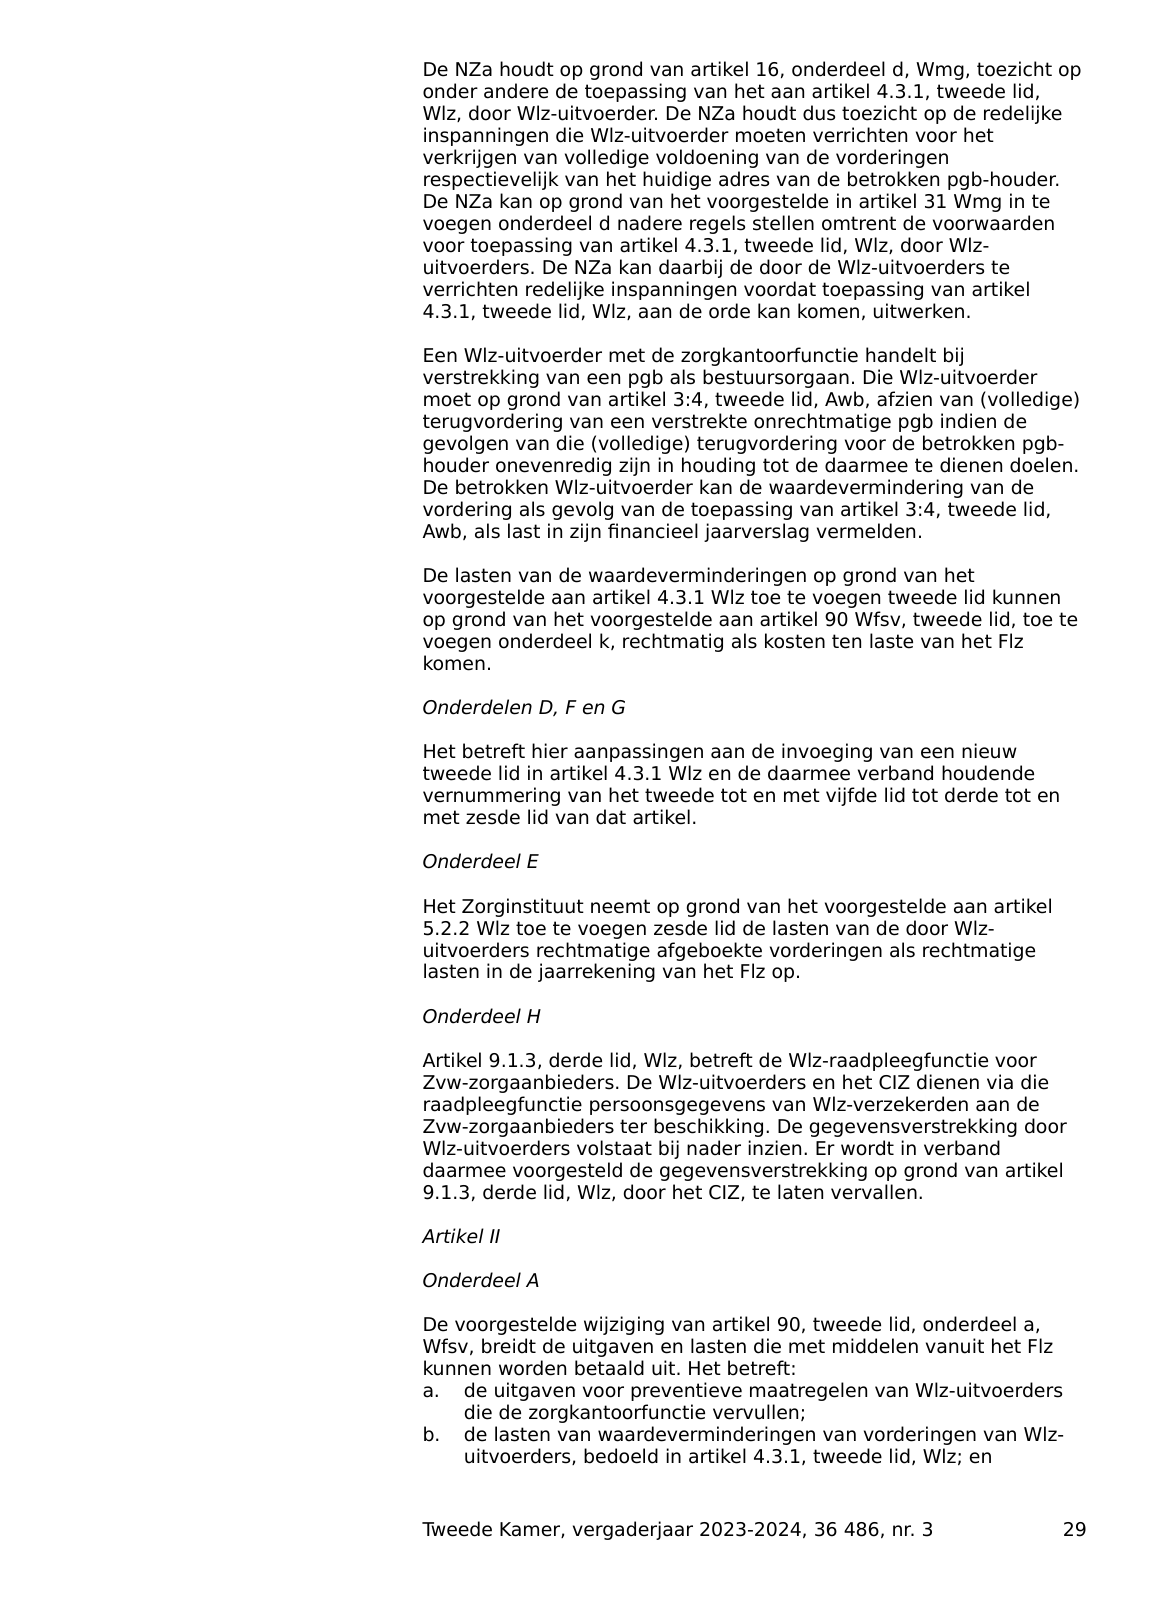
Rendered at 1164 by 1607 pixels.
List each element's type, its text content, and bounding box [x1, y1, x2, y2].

text Een Wlz-uitvoerder met de zorgkantoorfunctie handelt bij verstrekking van een pgb als bestuursorgaan. Die Wlz-uitvoerder moet op grond van artikel 3:4, tweede lid, Awb, afzien van (volledige) terugvordering van een verstrekte onrechtmatige pgb indien de gevolgen van die (volledige) terugvordering voor de betrokken pgb-houder onevenredig zijn in houding tot de daarmee te dienen doelen. De betrokken Wlz-uitvoerder kan de waardevermindering van de vordering als gevolg van de toepassing van artikel 3:4, tweede lid, Awb, als last in zijn financieel jaarverslag vermelden. [422, 345, 1087, 543]
text a. de uitgaven voor preventieve maatregelen van Wlz-uitvoerders die de zorgkantoorfunctie vervullen; [422, 1380, 1087, 1424]
subtitle Onderdeel E [422, 851, 1087, 873]
text De NZa houdt op grond van artikel 16, onderdeel d, Wmg, toezicht op onder andere de toepassing van het aan artikel 4.3.1, tweede lid, Wlz, door Wlz-uitvoerder. De NZa houdt dus toezicht op de redelijke inspanningen die Wlz-uitvoerder moeten verrichten voor het verkrijgen van volledige voldoening van de vorderingen respectievelijk van het huidige adres van de betrokken pgb-houder. De NZa kan op grond van het voorgestelde in artikel 31 Wmg in te voegen onderdeel d nadere regels stellen omtrent de voorwaarden voor toepassing van artikel 4.3.1, tweede lid, Wlz, door Wlz-uitvoerders. De NZa kan daarbij de door de Wlz-uitvoerders te verrichten redelijke inspanningen voordat toepassing van artikel 4.3.1, tweede lid, Wlz, aan de orde kan komen, uitwerken. [422, 59, 1087, 323]
text Het betreft hier aanpassingen aan de invoeging van een nieuw tweede lid in artikel 4.3.1 Wlz en de daarmee verband houdende vernummering van het tweede tot en met vijfde lid tot derde tot en met zesde lid van dat artikel. [422, 741, 1087, 829]
text De lasten van de waardeverminderingen op grond van het voorgestelde aan artikel 4.3.1 Wlz toe te voegen tweede lid kunnen op grond van het voorgestelde aan artikel 90 Wfsv, tweede lid, toe te voegen onderdeel k, rechtmatig als kosten ten laste van het Flz komen. [422, 565, 1087, 675]
subtitle Onderdeel H [422, 1006, 1087, 1028]
subtitle Onderdelen D, F en G [422, 697, 1087, 719]
subtitle Artikel II [422, 1226, 1087, 1248]
text Artikel 9.1.3, derde lid, Wlz, betreft de Wlz-raadpleegfunctie voor Zvw-zorgaanbieders. De Wlz-uitvoerders en het CIZ dienen via die raadpleegfunctie persoonsgegevens van Wlz-verzekerden aan de Zvw-zorgaanbieders ter beschikking. De gegevensverstrekking door Wlz-uitvoerders volstaat bij nader inzien. Er wordt in verband daarmee voorgesteld de gegevensverstrekking op grond van artikel 9.1.3, derde lid, Wlz, door het CIZ, te laten vervallen. [422, 1050, 1087, 1204]
subtitle Onderdeel A [422, 1270, 1087, 1292]
text De voorgestelde wijziging van artikel 90, tweede lid, onderdeel a, Wfsv, breidt de uitgaven en lasten die met middelen vanuit het Flz kunnen worden betaald uit. Het betreft: [422, 1314, 1087, 1380]
text Het Zorginstituut neemt op grond van het voorgestelde aan artikel 5.2.2 Wlz toe te voegen zesde lid de lasten van de door Wlz-uitvoerders rechtmatige afgeboekte vorderingen als rechtmatige lasten in de jaarrekening van het Flz op. [422, 896, 1087, 983]
text b. de lasten van waardeverminderingen van vorderingen van Wlz-uitvoerders, bedoeld in artikel 4.3.1, tweede lid, Wlz; en [422, 1424, 1087, 1468]
